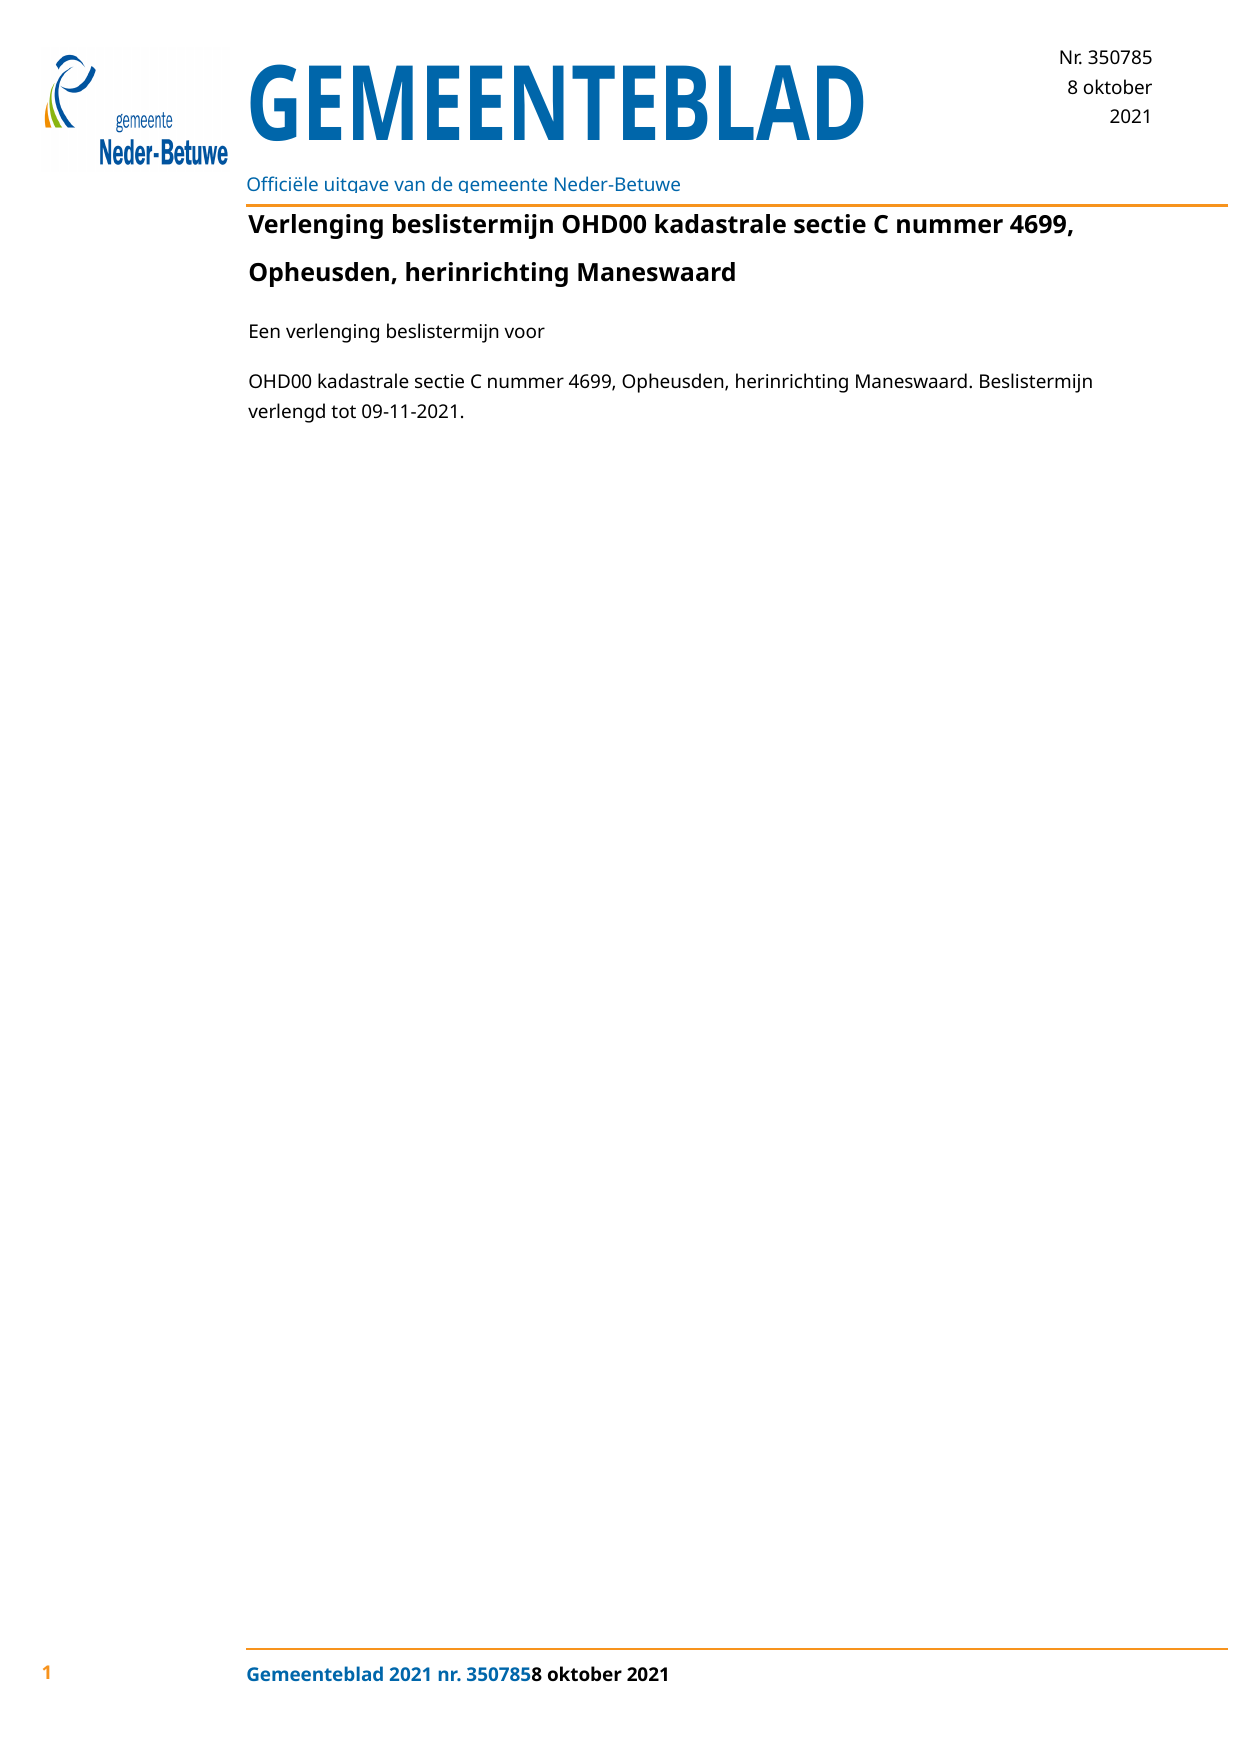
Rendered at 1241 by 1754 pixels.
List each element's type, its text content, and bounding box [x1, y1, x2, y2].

text OHD00 kadastrale sectie C nummer 4699, Opheusden, herinrichting Maneswaard. Beslistermijn verlengd tot 09-11-2021. [248, 368, 1152, 424]
text Een verlenging beslistermijn voor [248, 318, 1152, 344]
picture [41, 47, 231, 172]
text Verlenging beslistermijn OHD00 kadastrale sectie C nummer 4699, Opheusden, herinrichting Maneswaard [248, 207, 1152, 288]
